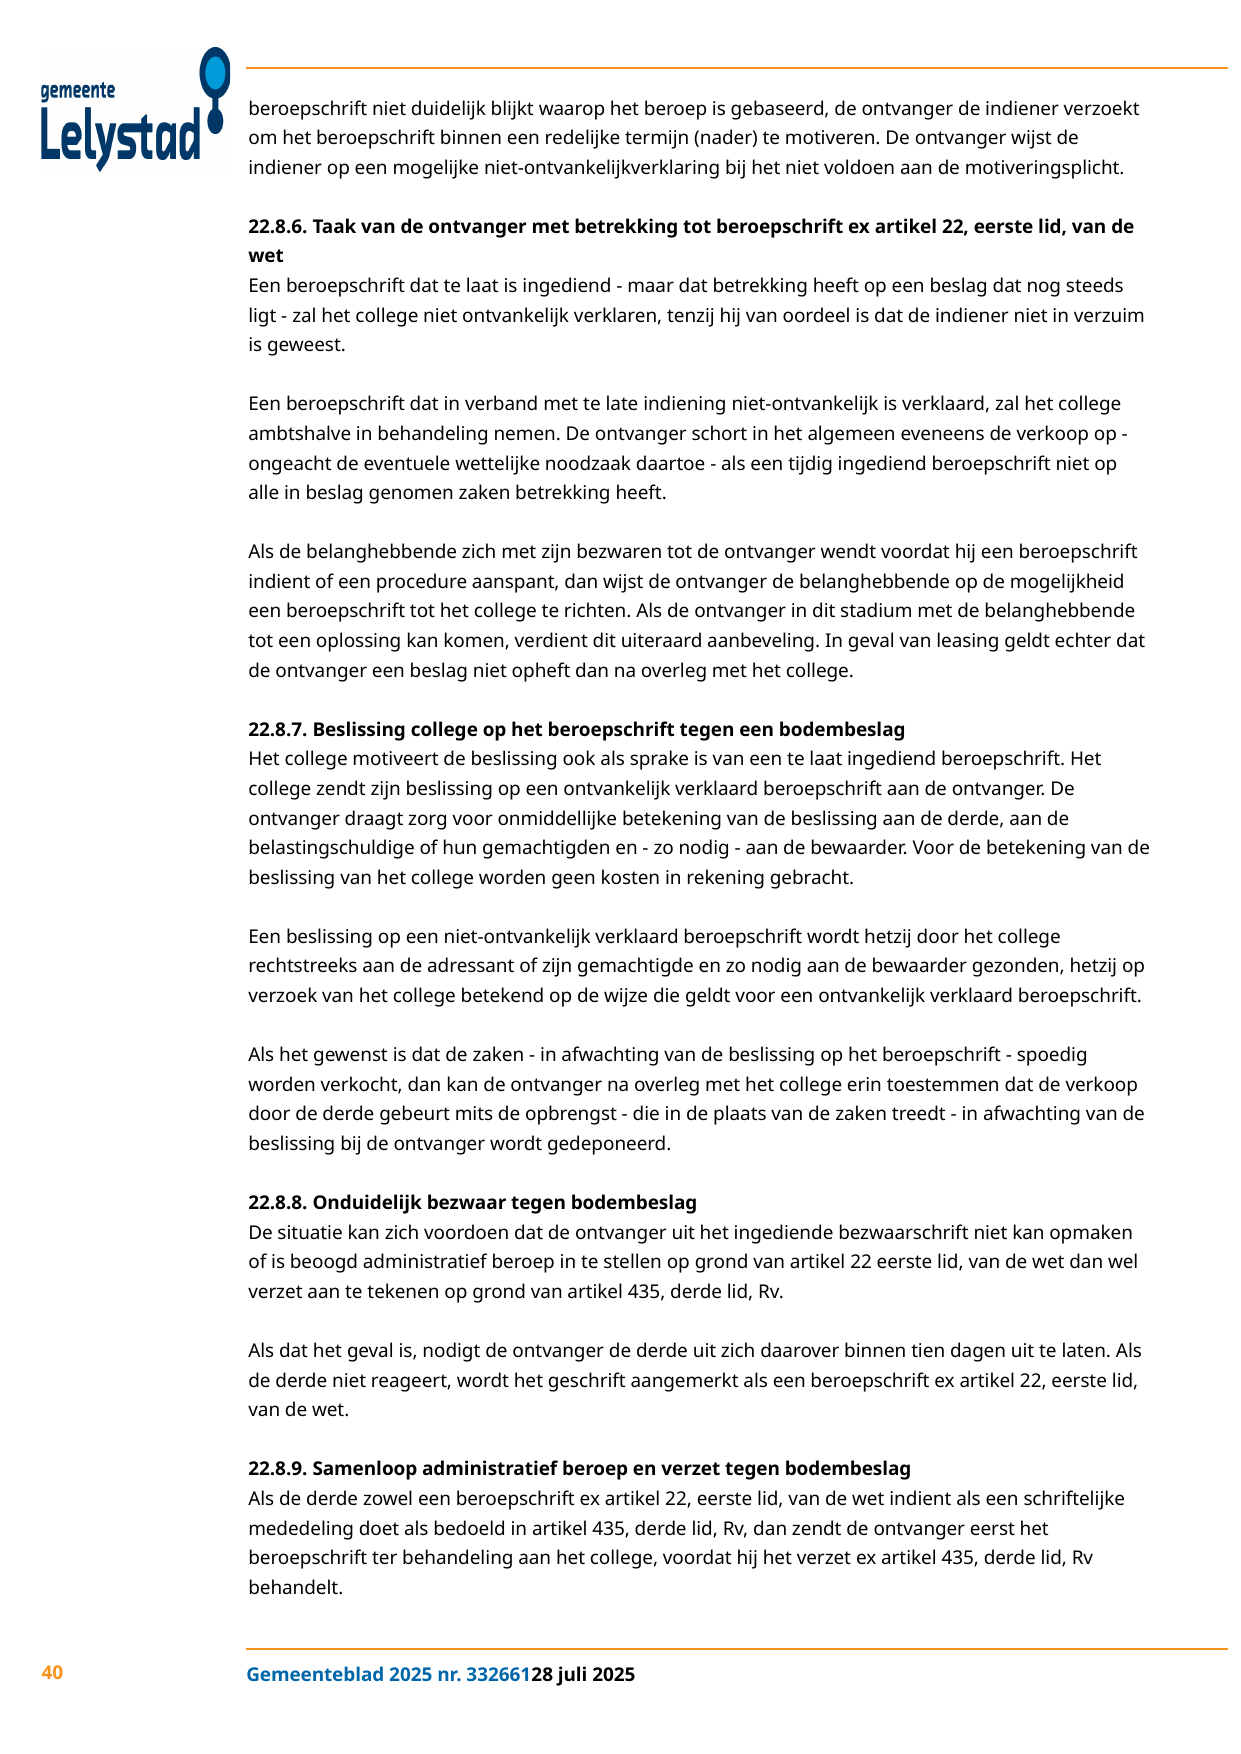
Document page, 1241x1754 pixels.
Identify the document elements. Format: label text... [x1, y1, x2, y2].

text Als dat het geval is, nodigt de ontvanger de derde uit zich daarover binnen tien dagen uit te laten. Als de derde niet reageert, wordt het geschrift aangemerkt als een beroepschrift ex artikel 22, eerste lid, van de wet. [248, 1337, 1152, 1422]
text Als de derde zowel een beroepschrift ex artikel 22, eerste lid, van de wet indient als een schriftelijke mededeling doet als bedoeld in artikel 435, derde lid, Rv, dan zendt de ontvanger eerst het beroepschrift ter behandeling aan het college, voordat hij het verzet ex artikel 435, derde lid, Rv behandelt. [248, 1485, 1152, 1600]
text 22.8.7. Beslissing college op het beroepschrift tegen een bodembeslag [248, 716, 1152, 742]
text De situatie kan zich voordoen dat de ontvanger uit het ingediende bezwaarschrift niet kan opmaken of is beoogd administratief beroep in te stellen op grond van artikel 22 eerste lid, van de wet dan wel verzet aan te tekenen op grond van artikel 435, derde lid, Rv. [248, 1219, 1152, 1304]
text 22.8.9. Samenloop administratief beroep en verzet tegen bodembeslag [248, 1456, 1152, 1481]
picture [41, 47, 231, 172]
text Een beroepschrift dat te laat is ingediend - maar dat betrekking heeft op een beslag dat nog steeds ligt - zal het college niet ontvankelijk verklaren, tenzij hij van oordeel is dat de indiener niet in verzuim is geweest. [248, 272, 1152, 357]
text beroepschrift niet duidelijk blijkt waarop het beroep is gebaseerd, de ontvanger de indiener verzoekt om het beroepschrift binnen een redelijke termijn (nader) te motiveren. De ontvanger wijst de indiener op een mogelijke niet-ontvankelijkverklaring bij het niet voldoen aan de motiveringsplicht. [248, 95, 1152, 180]
text Een beslissing op een niet-ontvankelijk verklaard beroepschrift wordt hetzij door het college rechtstreeks aan de adressant of zijn gemachtigde en zo nodig aan de bewaarder gezonden, hetzij op verzoek van het college betekend op de wijze die geldt voor een ontvankelijk verklaard beroepschrift. [248, 923, 1152, 1008]
text Een beroepschrift dat in verband met te late indiening niet-ontvankelijk is verklaard, zal het college ambtshalve in behandeling nemen. De ontvanger schort in het algemeen eveneens de verkoop op - ongeacht de eventuele wettelijke noodzaak daartoe - als een tijdig ingediend beroepschrift niet op alle in beslag genomen zaken betrekking heeft. [248, 391, 1152, 505]
text Als de belanghebbende zich met zijn bezwaren tot de ontvanger wendt voordat hij een beroepschrift indient of een procedure aanspant, dan wijst de ontvanger de belanghebbende op de mogelijkheid een beroepschrift tot het college te richten. Als de ontvanger in dit stadium met de belanghebbende tot een oplossing kan komen, verdient dit uiteraard aanbeveling. In geval van leasing geldt echter dat de ontvanger een beslag niet opheft dan na overleg met het college. [248, 538, 1152, 683]
text 22.8.6. Taak van de ontvanger met betrekking tot beroepschrift ex artikel 22, eerste lid, van de wet [248, 213, 1152, 268]
text Als het gewenst is dat de zaken - in afwachting van de beslissing op het beroepschrift - spoedig worden verkocht, dan kan de ontvanger na overleg met het college erin toestemmen dat de verkoop door de derde gebeurt mits de opbrengst - die in de plaats van de zaken treedt - in afwachting van de beslissing bij de ontvanger wordt gedeponeerd. [248, 1041, 1152, 1156]
text Het college motiveert de beslissing ook als sprake is van een te laat ingediend beroepschrift. Het college zendt zijn beslissing op een ontvankelijk verklaard beroepschrift aan de ontvanger. De ontvanger draagt zorg voor onmiddellijke betekening van de beslissing aan de derde, aan de belastingschuldige of hun gemachtigden en - zo nodig - aan de bewaarder. Voor de betekening van de beslissing van het college worden geen kosten in rekening gebracht. [248, 746, 1152, 890]
text 22.8.8. Onduidelijk bezwaar tegen bodembeslag [248, 1189, 1152, 1215]
